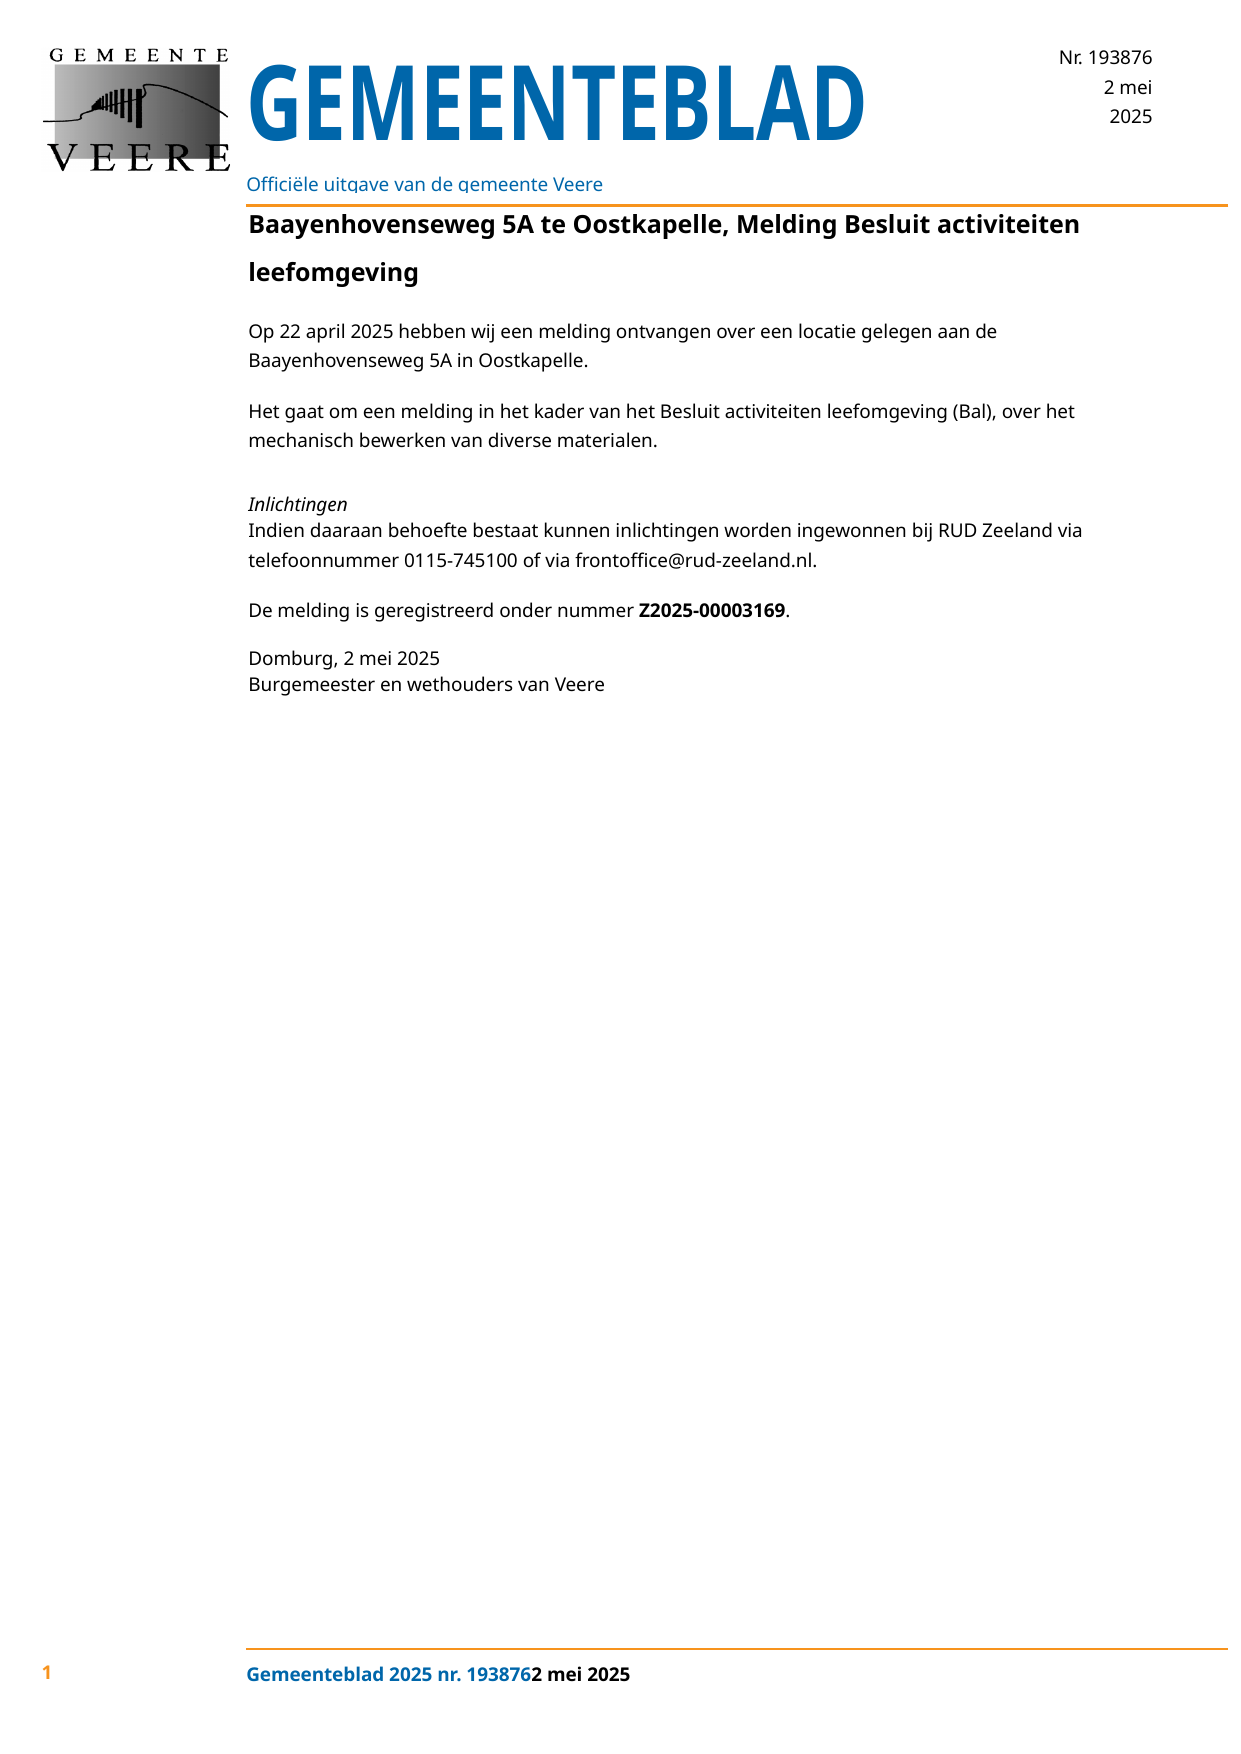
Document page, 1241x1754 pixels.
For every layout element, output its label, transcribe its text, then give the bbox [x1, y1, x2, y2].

text Domburg, 2 mei 2025 [248, 645, 1152, 671]
text Op 22 april 2025 hebben wij een melding ontvangen over een locatie gelegen aan de Baayenhovenseweg 5A in Oostkapelle. [248, 318, 1152, 373]
picture [41, 47, 231, 172]
text Het gaat om een melding in het kader van het Besluit activiteiten leefomgeving (Bal), over het mechanisch bewerken van diverse materialen. [248, 398, 1152, 453]
text Inlichtingen [248, 491, 1152, 517]
text Indien daaraan behoefte bestaat kunnen inlichtingen worden ingewonnen bij RUD Zeeland via telefoonnummer 0115-745100 of via frontoffice@rud-zeeland.nl. [248, 517, 1152, 572]
text Baayenhovenseweg 5A te Oostkapelle, Melding Besluit activiteiten leefomgeving [248, 207, 1152, 288]
text De melding is geregistreerd onder nummer Z2025-00003169. [248, 597, 1152, 623]
text Burgemeester en wethouders van Veere [248, 671, 1152, 696]
